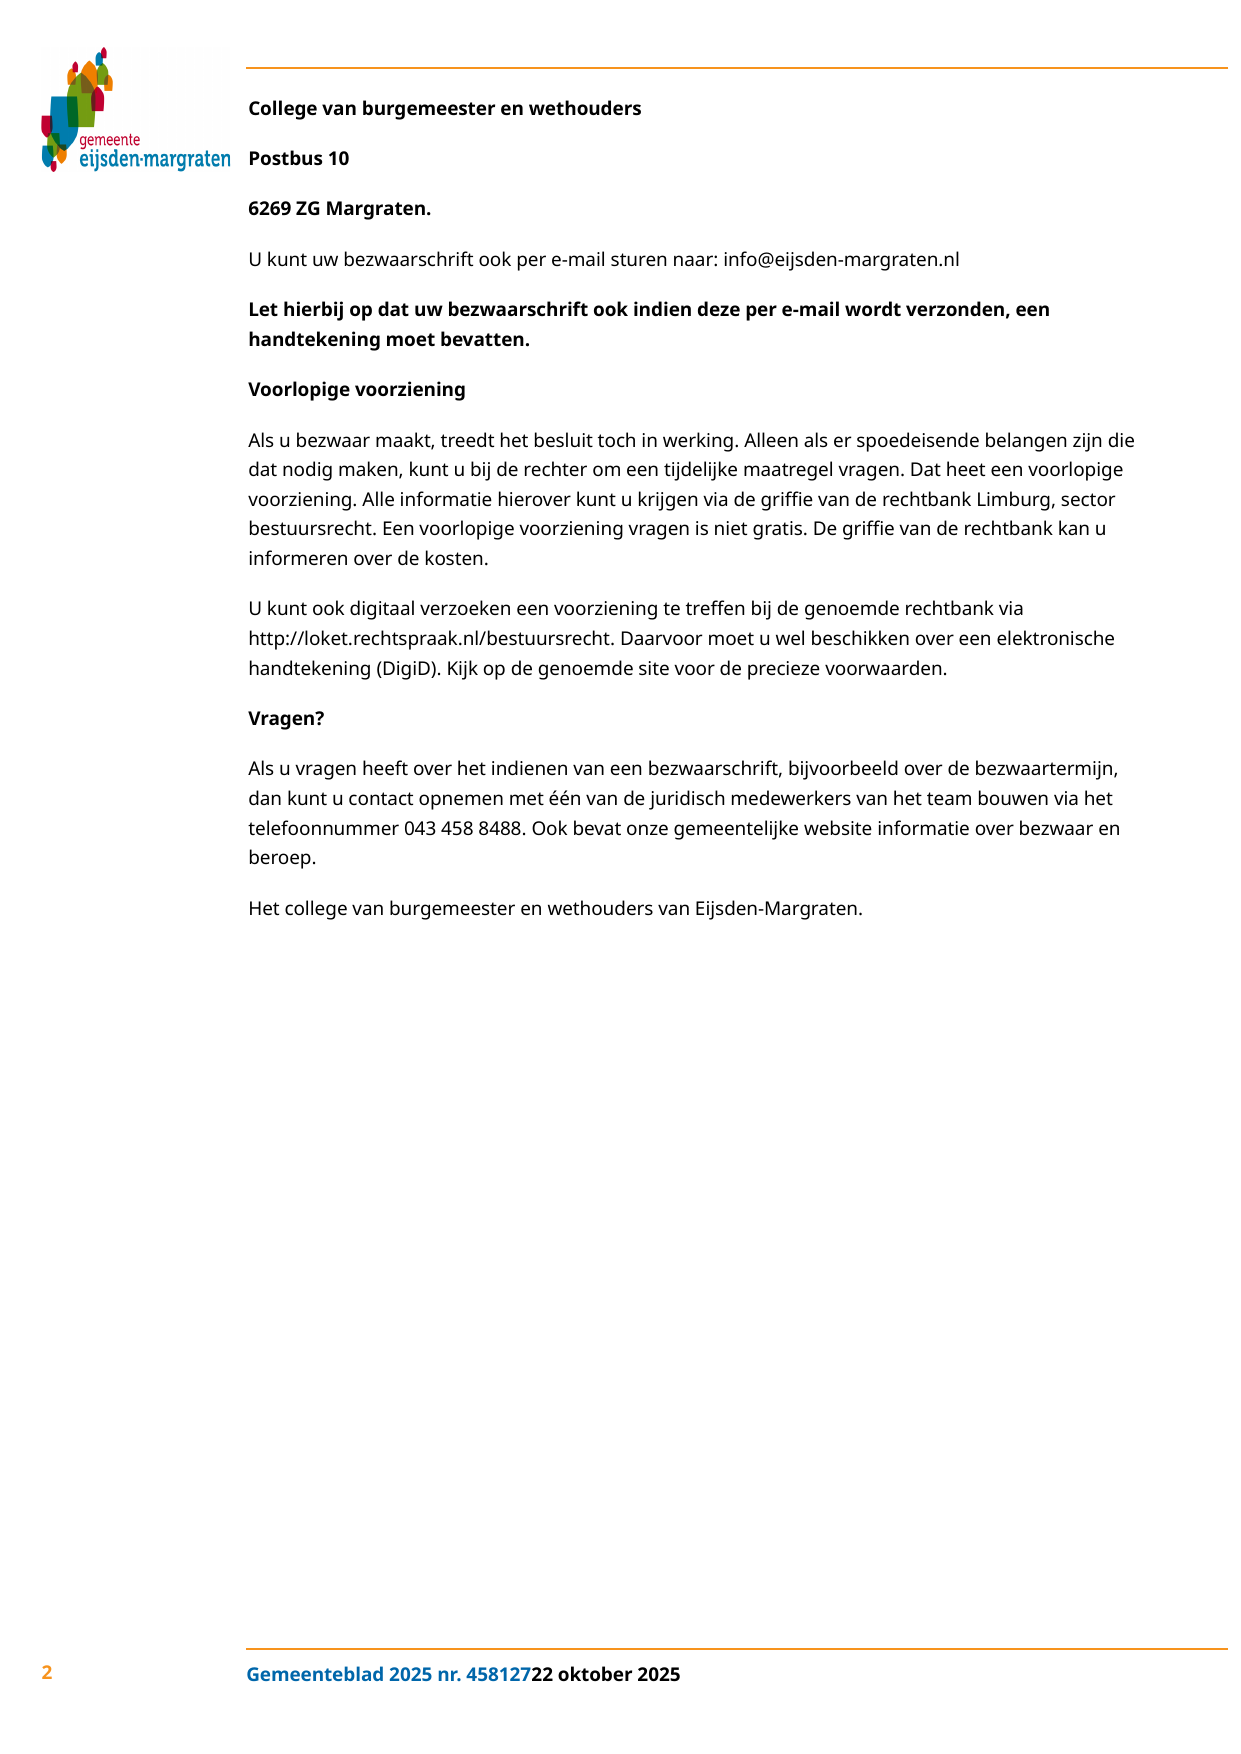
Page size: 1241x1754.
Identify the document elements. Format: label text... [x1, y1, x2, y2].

text U kunt ook digitaal verzoeken een voorziening te treffen bij de genoemde rechtbank via http://loket.rechtspraak.nl/bestuursrecht. Daarvoor moet u wel beschikken over een elektronische handtekening (DigiD). Kijk op de genoemde site voor de precieze voorwaarden. [248, 596, 1152, 681]
text Postbus 10 [248, 145, 1152, 171]
text Als u bezwaar maakt, treedt het besluit toch in werking. Alleen als er spoedeisende belangen zijn die dat nodig maken, kunt u bij de rechter om een tijdelijke maatregel vragen. Dat heet een voorlopige voorziening. Alle informatie hierover kunt u krijgen via de griffie van de rechtbank Limburg, sector bestuursrecht. Een voorlopige voorziening vragen is niet gratis. De griffie van de rechtbank kan u informeren over de kosten. [248, 427, 1152, 571]
text Vragen? [248, 705, 1152, 731]
text 6269 ZG Margraten. [248, 196, 1152, 221]
text U kunt uw bezwaarschrift ook per e-mail sturen naar: info@eijsden-margraten.nl [248, 246, 1152, 272]
text College van burgemeester en wethouders [248, 95, 1152, 121]
picture [41, 47, 231, 172]
text Let hierbij op dat uw bezwaarschrift ook indien deze per e-mail wordt verzonden, een handtekening moet bevatten. [248, 296, 1152, 352]
text Als u vragen heeft over het indienen van een bezwaarschrift, bijvoorbeeld over de bezwaartermijn, dan kunt u contact opnemen met één van de juridisch medewerkers van het team bouwen via het telefoonnummer 043 458 8488. Ook bevat onze gemeentelijke website informatie over bezwaar en beroep. [248, 756, 1152, 870]
text Het college van burgemeester en wethouders van Eijsden-Margraten. [248, 895, 1152, 921]
text Voorlopige voorziening [248, 376, 1152, 402]
